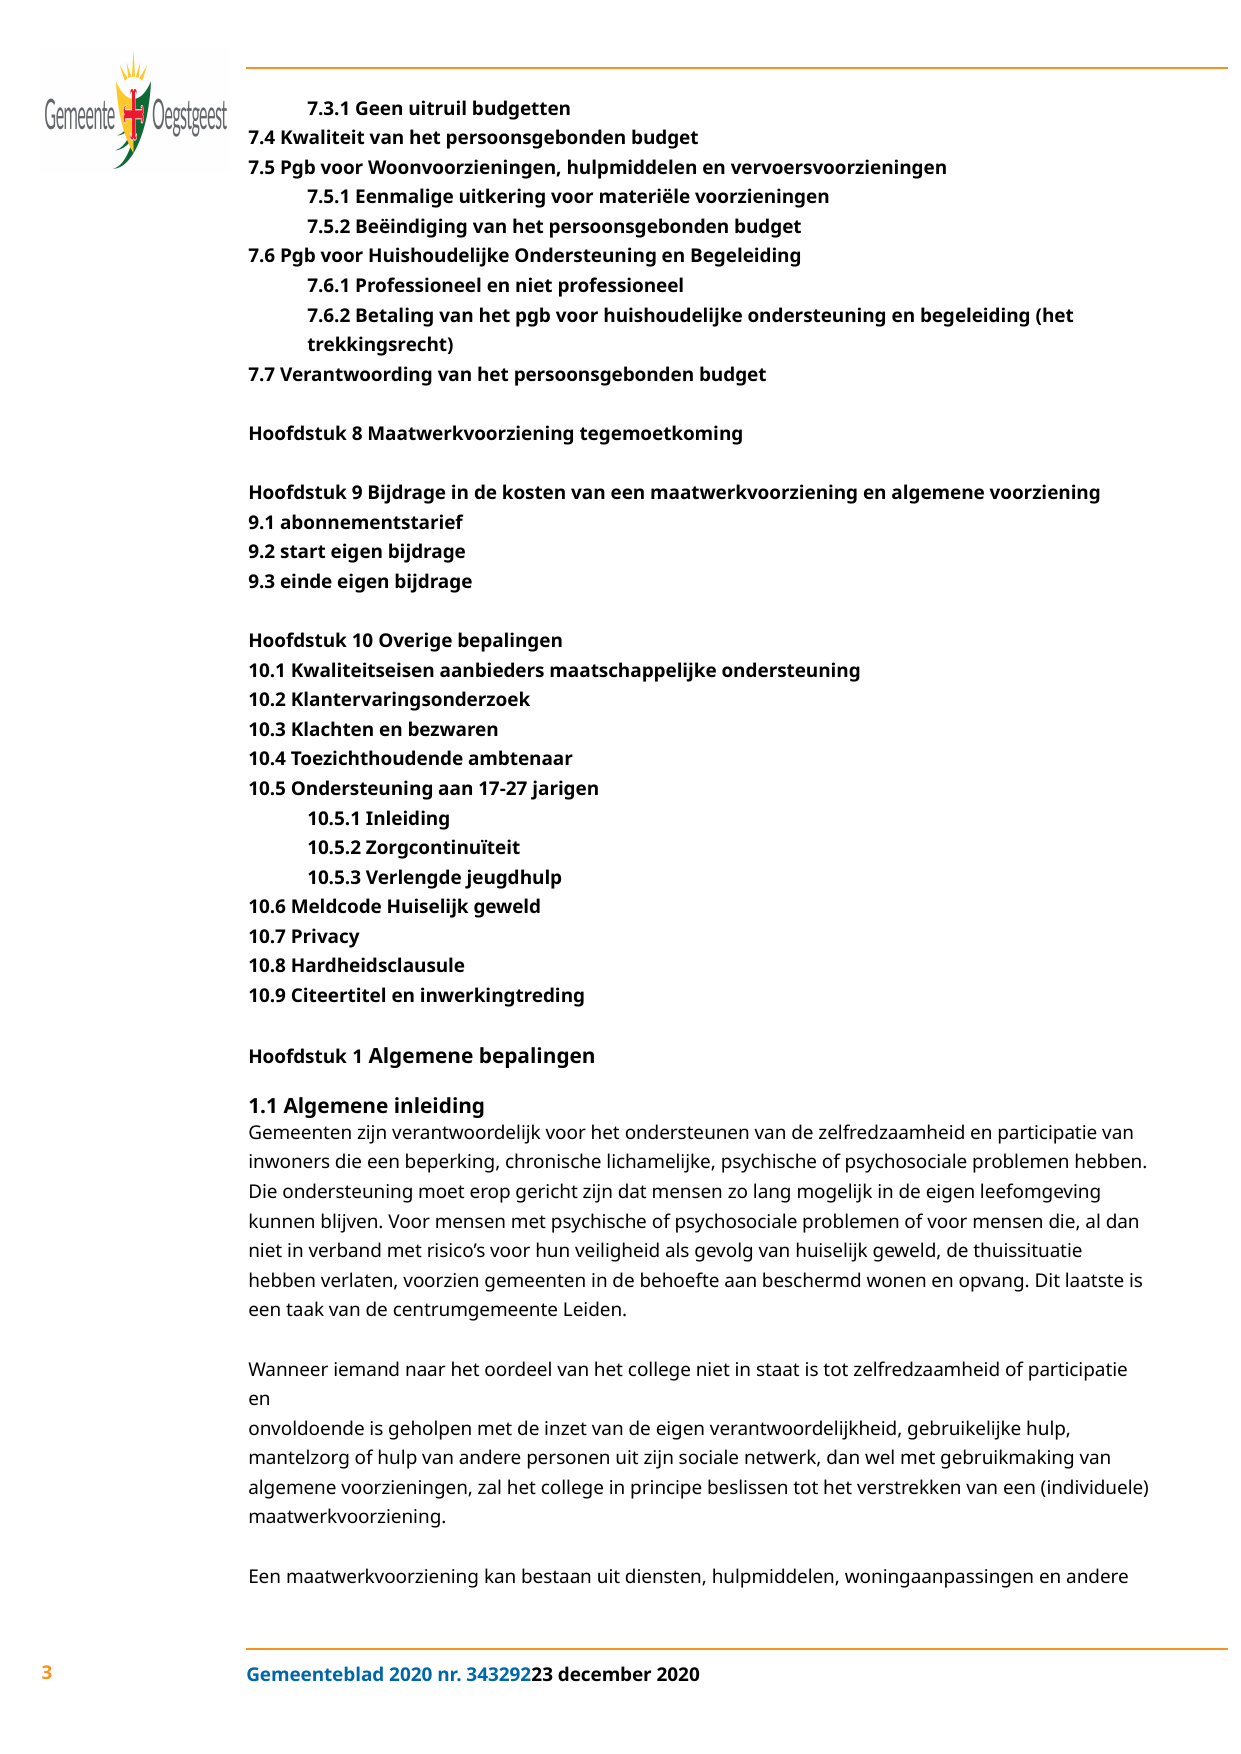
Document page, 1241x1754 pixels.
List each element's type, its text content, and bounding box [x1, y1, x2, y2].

text 10.7 Privacy [248, 923, 1152, 949]
text 7.6 Pgb voor Huishoudelijke Ondersteuning en Begeleiding [248, 243, 1152, 268]
picture [41, 47, 231, 172]
list 7.5.1 Eenmalige uitkering voor materiële voorzieningen [248, 183, 1152, 209]
text 10.6 Meldcode Huiselijk geweld [248, 893, 1152, 919]
list 7.6.2 Betaling van het pgb voor huishoudelijke ondersteuning en begeleiding (het trekkingsrecht) [248, 302, 1152, 357]
text 7.7 Verantwoording van het persoonsgebonden budget [248, 361, 1152, 387]
text Wanneer iemand naar het oordeel van het college niet in staat is tot zelfredzaamheid of participatie en [248, 1356, 1152, 1411]
text onvoldoende is geholpen met de inzet van de eigen verantwoordelijkheid, gebruikelijke hulp, mantelzorg of hulp van andere personen uit zijn sociale netwerk, dan wel met gebruikmaking van algemene voorzieningen, zal het college in principe beslissen tot het verstrekken van een (individuele) maatwerkvoorziening. [248, 1415, 1152, 1529]
text 9.2 start eigen bijdrage [248, 538, 1152, 564]
text 10.5 Ondersteuning aan 17-27 jarigen [248, 775, 1152, 801]
list 7.5.2 Beëindiging van het persoonsgebonden budget [248, 213, 1152, 239]
text 9.1 abonnementstarief [248, 509, 1152, 535]
list 7.6.1 Professioneel en niet professioneel [248, 272, 1152, 298]
text Hoofdstuk 8 Maatwerkvoorziening tegemoetkoming [248, 420, 1152, 446]
text Gemeenten zijn verantwoordelijk voor het ondersteunen van de zelfredzaamheid en participatie van inwoners die een beperking, chronische lichamelijke, psychische of psychosociale problemen hebben. Die ondersteuning moet erop gericht zijn dat mensen zo lang mogelijk in de eigen leefomgeving kunnen blijven. Voor mensen met psychische of psychosociale problemen of voor mensen die, al dan niet in verband met risico’s voor hun veiligheid als gevolg van huiselijk geweld, de thuissituatie hebben verlaten, voorzien gemeenten in de behoefte aan beschermd wonen en opvang. Dit laatste is een taak van de centrumgemeente Leiden. [248, 1119, 1152, 1322]
text Hoofdstuk 9 Bijdrage in de kosten van een maatwerkvoorziening en algemene voorziening [248, 479, 1152, 505]
text 10.4 Toezichthoudende ambtenaar [248, 746, 1152, 771]
list 10.5.1 Inleiding [248, 805, 1152, 831]
text Hoofdstuk 10 Overige bepalingen [248, 627, 1152, 653]
text 7.4 Kwaliteit van het persoonsgebonden budget [248, 124, 1152, 150]
list 10.5.3 Verlengde jeugdhulp [248, 864, 1152, 890]
text 10.8 Hardheidsclausule [248, 953, 1152, 978]
text 1.1 Algemene inleiding [248, 1091, 1152, 1119]
text 10.2 Klantervaringsonderzoek [248, 686, 1152, 712]
text 10.9 Citeertitel en inwerkingtreding [248, 982, 1152, 1008]
text 10.3 Klachten en bezwaren [248, 716, 1152, 742]
text Hoofdstuk 1 Algemene bepalingen [248, 1041, 1152, 1070]
text Een maatwerkvoorziening kan bestaan uit diensten, hulpmiddelen, woningaanpassingen en andere [248, 1563, 1152, 1589]
text 10.1 Kwaliteitseisen aanbieders maatschappelijke ondersteuning [248, 657, 1152, 683]
text 7.5 Pgb voor Woonvoorzieningen, hulpmiddelen en vervoersvoorzieningen [248, 154, 1152, 180]
list 10.5.2 Zorgcontinuïteit [248, 834, 1152, 860]
list 7.3.1 Geen uitruil budgetten [248, 95, 1152, 121]
text 9.3 einde eigen bijdrage [248, 568, 1152, 594]
